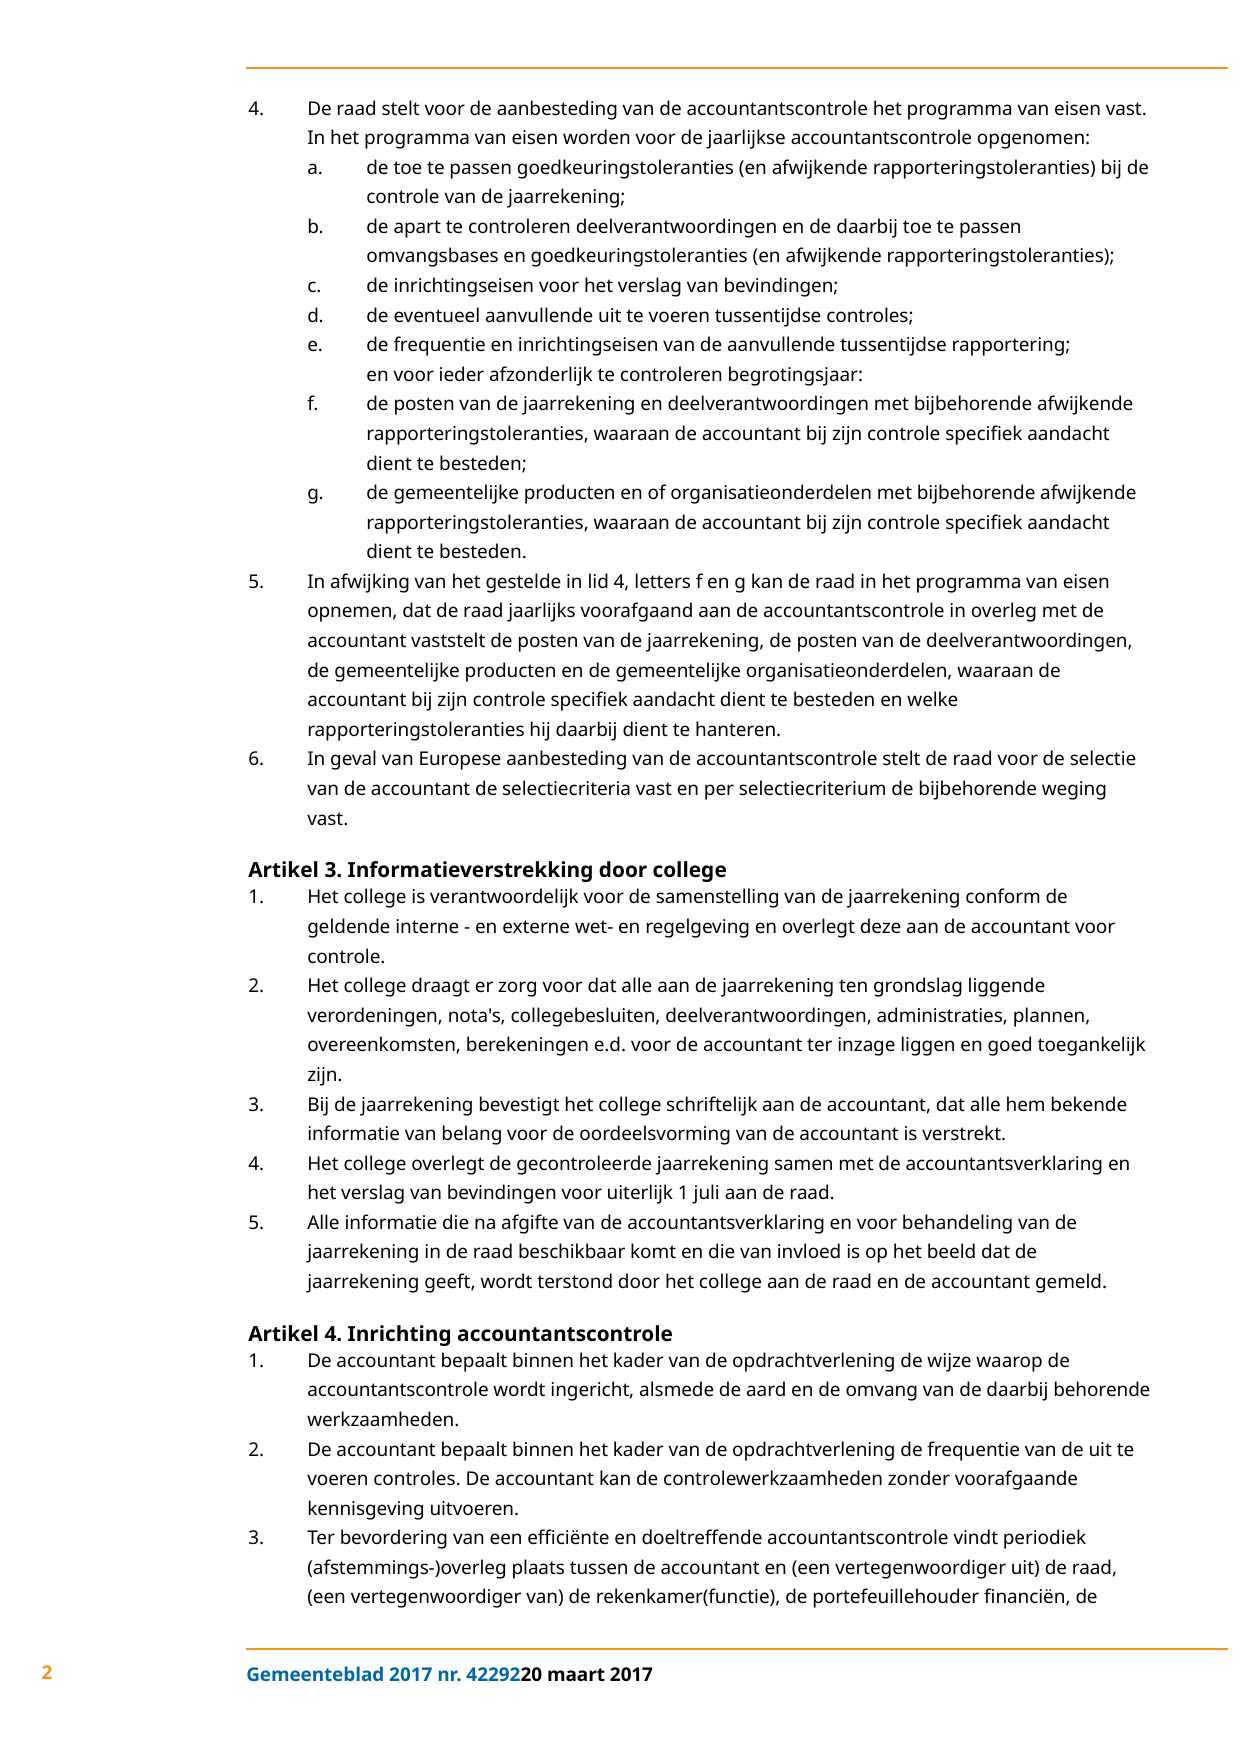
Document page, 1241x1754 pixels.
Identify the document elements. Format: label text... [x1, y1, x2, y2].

text Artikel 3. Informatieverstrekking door college [248, 855, 1152, 884]
list Bij de jaarrekening bevestigt het college schriftelijk aan de accountant, dat alle hem bekende informatie van belang voor de oordeelsvorming van de accountant is verstrekt. [248, 1091, 1152, 1146]
list de frequentie en inrichtingseisen van de aanvullende tussentijdse rapportering; [307, 331, 1152, 357]
list en voor ieder afzonderlijk te controleren begrotingsjaar: [307, 361, 1152, 387]
list De raad stelt voor de aanbesteding van de accountantscontrole het programma van eisen vast. In het programma van eisen worden voor de jaarlijkse accountantscontrole opgenomen: [248, 95, 1152, 150]
list de posten van de jaarrekening en deelverantwoordingen met bijbehorende afwijkende rapporteringstoleranties, waaraan de accountant bij zijn controle specifiek aandacht dient te besteden; [307, 391, 1152, 476]
list Het college is verantwoordelijk voor de samenstelling van de jaarrekening conform de geldende interne - en externe wet- en regelgeving en overlegt deze aan de accountant voor controle. [248, 884, 1152, 968]
list In afwijking van het gestelde in lid 4, letters f en g kan de raad in het programma van eisen opnemen, dat de raad jaarlijks voorafgaand aan de accountantscontrole in overleg met de accountant vaststelt de posten van de jaarrekening, de posten van de deelverantwoordingen, de gemeentelijke producten en de gemeentelijke organisatieonderdelen, waaraan de accountant bij zijn controle specifiek aandacht dient te besteden en welke rapporteringstoleranties hij daarbij dient te hanteren. [248, 568, 1152, 742]
list Het college draagt er zorg voor dat alle aan de jaarrekening ten grondslag liggende verordeningen, nota's, collegebesluiten, deelverantwoordingen, administraties, plannen, overeenkomsten, berekeningen e.d. voor de accountant ter inzage liggen en goed toegankelijk zijn. [248, 972, 1152, 1087]
list Ter bevordering van een efficiënte en doeltreffende accountantscontrole vindt periodiek (afstemmings-)overleg plaats tussen de accountant en (een vertegenwoordiger uit) de raad, (een vertegenwoordiger van) de rekenkamer(functie), de portefeuillehouder financiën, de [248, 1524, 1152, 1609]
list De accountant bepaalt binnen het kader van de opdrachtverlening de wijze waarop de accountantscontrole wordt ingericht, alsmede de aard en de omvang van de daarbij behorende werkzaamheden. [248, 1347, 1152, 1432]
list de toe te passen goedkeuringstoleranties (en afwijkende rapporteringstoleranties) bij de controle van de jaarrekening; [307, 154, 1152, 209]
list In geval van Europese aanbesteding van de accountantscontrole stelt de raad voor de selectie van de accountant de selectiecriteria vast en per selectiecriterium de bijbehorende weging vast. [248, 746, 1152, 831]
list Alle informatie die na afgifte van de accountantsverklaring en voor behandeling van de jaarrekening in de raad beschikbaar komt en die van invloed is op het beeld dat de jaarrekening geeft, wordt terstond door het college aan de raad en de accountant gemeld. [248, 1209, 1152, 1294]
list Het college overlegt de gecontroleerde jaarrekening samen met de accountantsverklaring en het verslag van bevindingen voor uiterlijk 1 juli aan de raad. [248, 1150, 1152, 1205]
list De accountant bepaalt binnen het kader van de opdrachtverlening de frequentie van de uit te voeren controles. De accountant kan de controlewerkzaamheden zonder voorafgaande kennisgeving uitvoeren. [248, 1436, 1152, 1521]
list de inrichtingseisen voor het verslag van bevindingen; [307, 272, 1152, 298]
list de gemeentelijke producten en of organisatieonderdelen met bijbehorende afwijkende rapporteringstoleranties, waaraan de accountant bij zijn controle specifiek aandacht dient te besteden. [307, 479, 1152, 564]
list de eventueel aanvullende uit te voeren tussentijdse controles; [307, 302, 1152, 328]
text Artikel 4. Inrichting accountantscontrole [248, 1319, 1152, 1347]
list de apart te controleren deelverantwoordingen en de daarbij toe te passen omvangsbases en goedkeuringstoleranties (en afwijkende rapporteringstoleranties); [307, 213, 1152, 268]
picture [41, 47, 231, 172]
